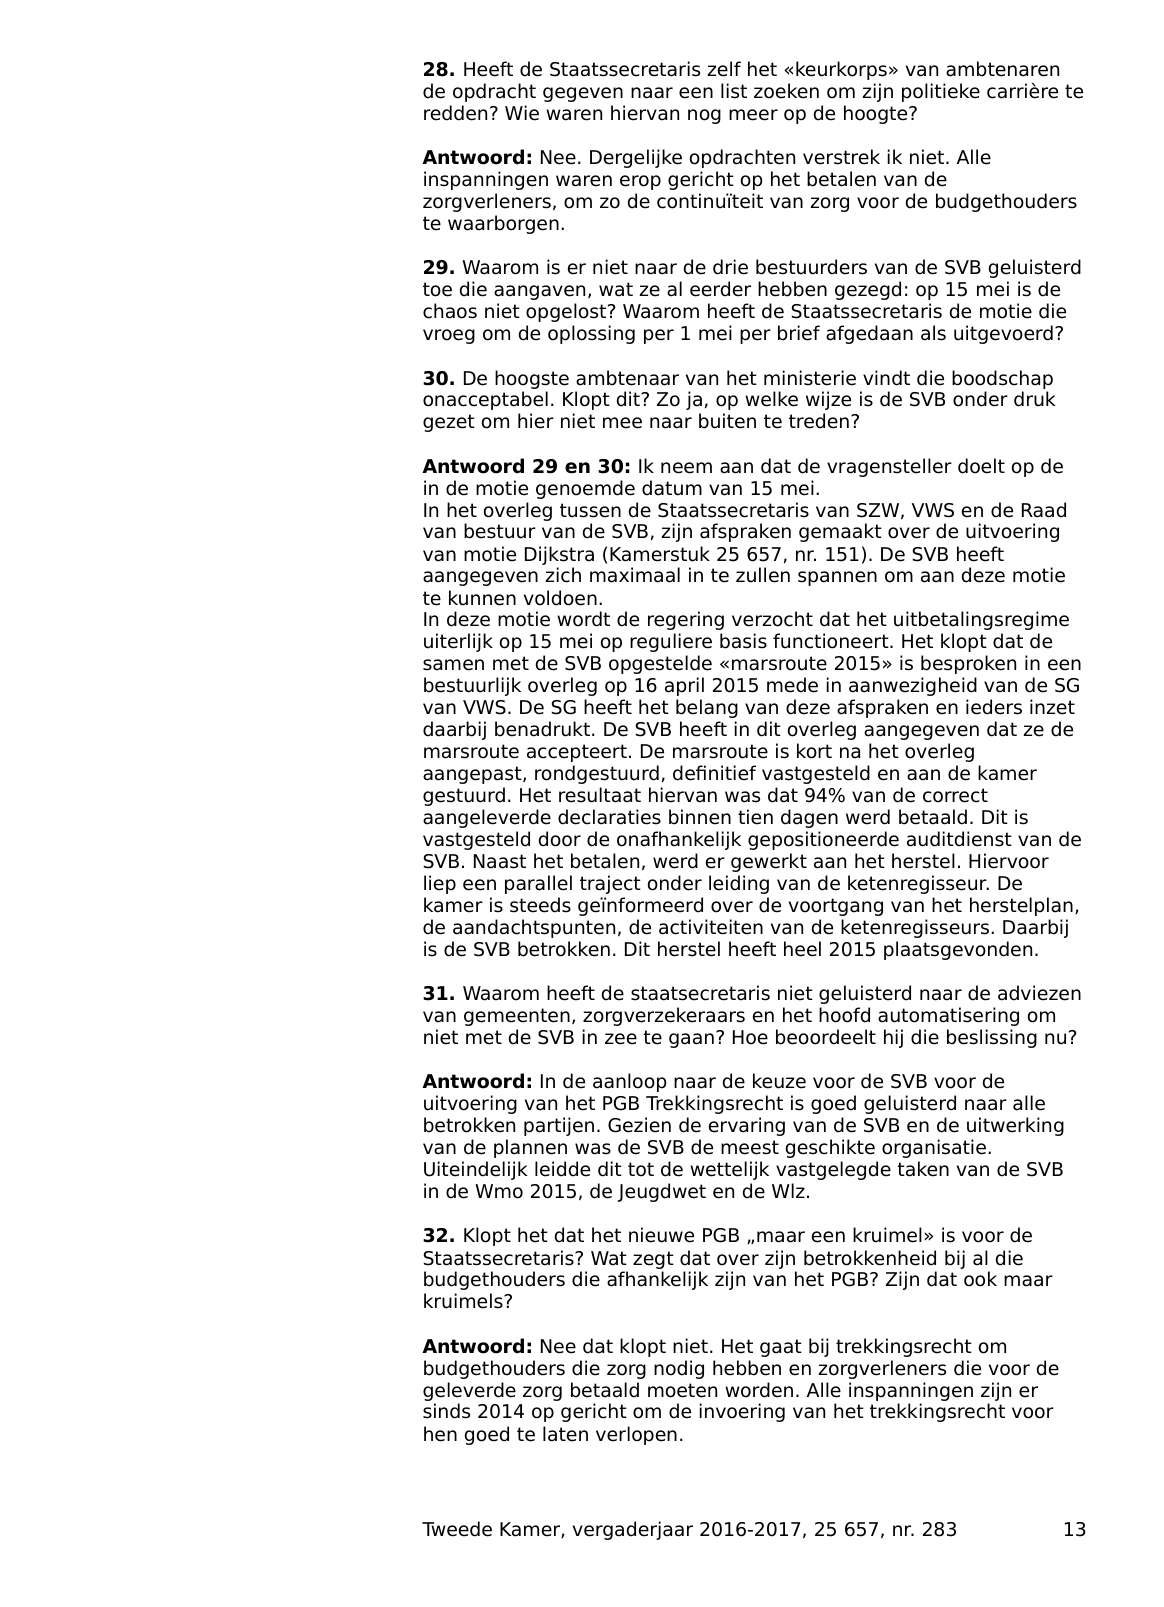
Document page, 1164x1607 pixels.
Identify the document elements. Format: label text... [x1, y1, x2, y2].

text Antwoord 29 en 30: Ik neem aan dat de vragensteller doelt op de in de motie genoemde datum van 15 mei. [422, 456, 1087, 499]
text Antwoord: In de aanloop naar de keuze voor de SVB voor de uitvoering van het PGB Trekkingsrecht is goed geluisterd naar alle betrokken partijen. Gezien de ervaring van de SVB en de uitwerking van de plannen was de SVB de meest geschikte organisatie. Uiteindelijk leidde dit tot de wettelijk vastgelegde taken van de SVB in de Wmo 2015, de Jeugdwet en de Wlz. [422, 1071, 1087, 1203]
text In deze motie wordt de regering verzocht dat het uitbetalingsregime uiterlijk op 15 mei op reguliere basis functioneert. Het klopt dat de samen met de SVB opgestelde «marsroute 2015» is besproken in een bestuurlijk overleg op 16 april 2015 mede in aanwezigheid van de SG van VWS. De SG heeft het belang van deze afspraken en ieders inzet daarbij benadrukt. De SVB heeft in dit overleg aangegeven dat ze de marsroute accepteert. De marsroute is kort na het overleg aangepast, rondgestuurd, definitief vastgesteld en aan de kamer gestuurd. Het resultaat hiervan was dat 94% van de correct aangeleverde declaraties binnen tien dagen werd betaald. Dit is vastgesteld door de onafhankelijk gepositioneerde auditdienst van de SVB. Naast het betalen, werd er gewerkt aan het herstel. Hiervoor liep een parallel traject onder leiding van de ketenregisseur. De kamer is steeds geïnformeerd over de voortgang van het herstelplan, de aandachtspunten, de activiteiten van de ketenregisseurs. Daarbij is de SVB betrokken. Dit herstel heeft heel 2015 plaatsgevonden. [422, 609, 1087, 961]
text Antwoord: Nee dat klopt niet. Het gaat bij trekkingsrecht om budgethouders die zorg nodig hebben en zorgverleners die voor de geleverde zorg betaald moeten worden. Alle inspanningen zijn er sinds 2014 op gericht om de invoering van het trekkingsrecht voor hen goed te laten verlopen. [422, 1336, 1087, 1445]
text 30. De hoogste ambtenaar van het ministerie vindt die boodschap onacceptabel. Klopt dit? Zo ja, op welke wijze is de SVB onder druk gezet om hier niet mee naar buiten te treden? [422, 367, 1087, 433]
text Antwoord: Nee. Dergelijke opdrachten verstrek ik niet. Alle inspanningen waren erop gericht op het betalen van de zorgverleners, om zo de continuïteit van zorg voor de budgethouders te waarborgen. [422, 147, 1087, 235]
text 32. Klopt het dat het nieuwe PGB „maar een kruimel» is voor de Staatssecretaris? Wat zegt dat over zijn betrokkenheid bij al die budgethouders die afhankelijk zijn van het PGB? Zijn dat ook maar kruimels? [422, 1225, 1087, 1313]
text In het overleg tussen de Staatssecretaris van SZW, VWS en de Raad van bestuur van de SVB, zijn afspraken gemaakt over de uitvoering van motie Dijkstra (Kamerstuk 25 657, nr. 151). De SVB heeft aangegeven zich maximaal in te zullen spannen om aan deze motie te kunnen voldoen. [422, 499, 1087, 609]
text 29. Waarom is er niet naar de drie bestuurders van de SVB geluisterd toe die aangaven, wat ze al eerder hebben gezegd: op 15 mei is de chaos niet opgelost? Waarom heeft de Staatssecretaris de motie die vroeg om de oplossing per 1 mei per brief afgedaan als uitgevoerd? [422, 257, 1087, 345]
text 28. Heeft de Staatssecretaris zelf het «keurkorps» van ambtenaren de opdracht gegeven naar een list zoeken om zijn politieke carrière te redden? Wie waren hiervan nog meer op de hoogte? [422, 59, 1087, 125]
text 31. Waarom heeft de staatsecretaris niet geluisterd naar de adviezen van gemeenten, zorgverzekeraars en het hoofd automatisering om niet met de SVB in zee te gaan? Hoe beoordeelt hij die beslissing nu? [422, 983, 1087, 1049]
